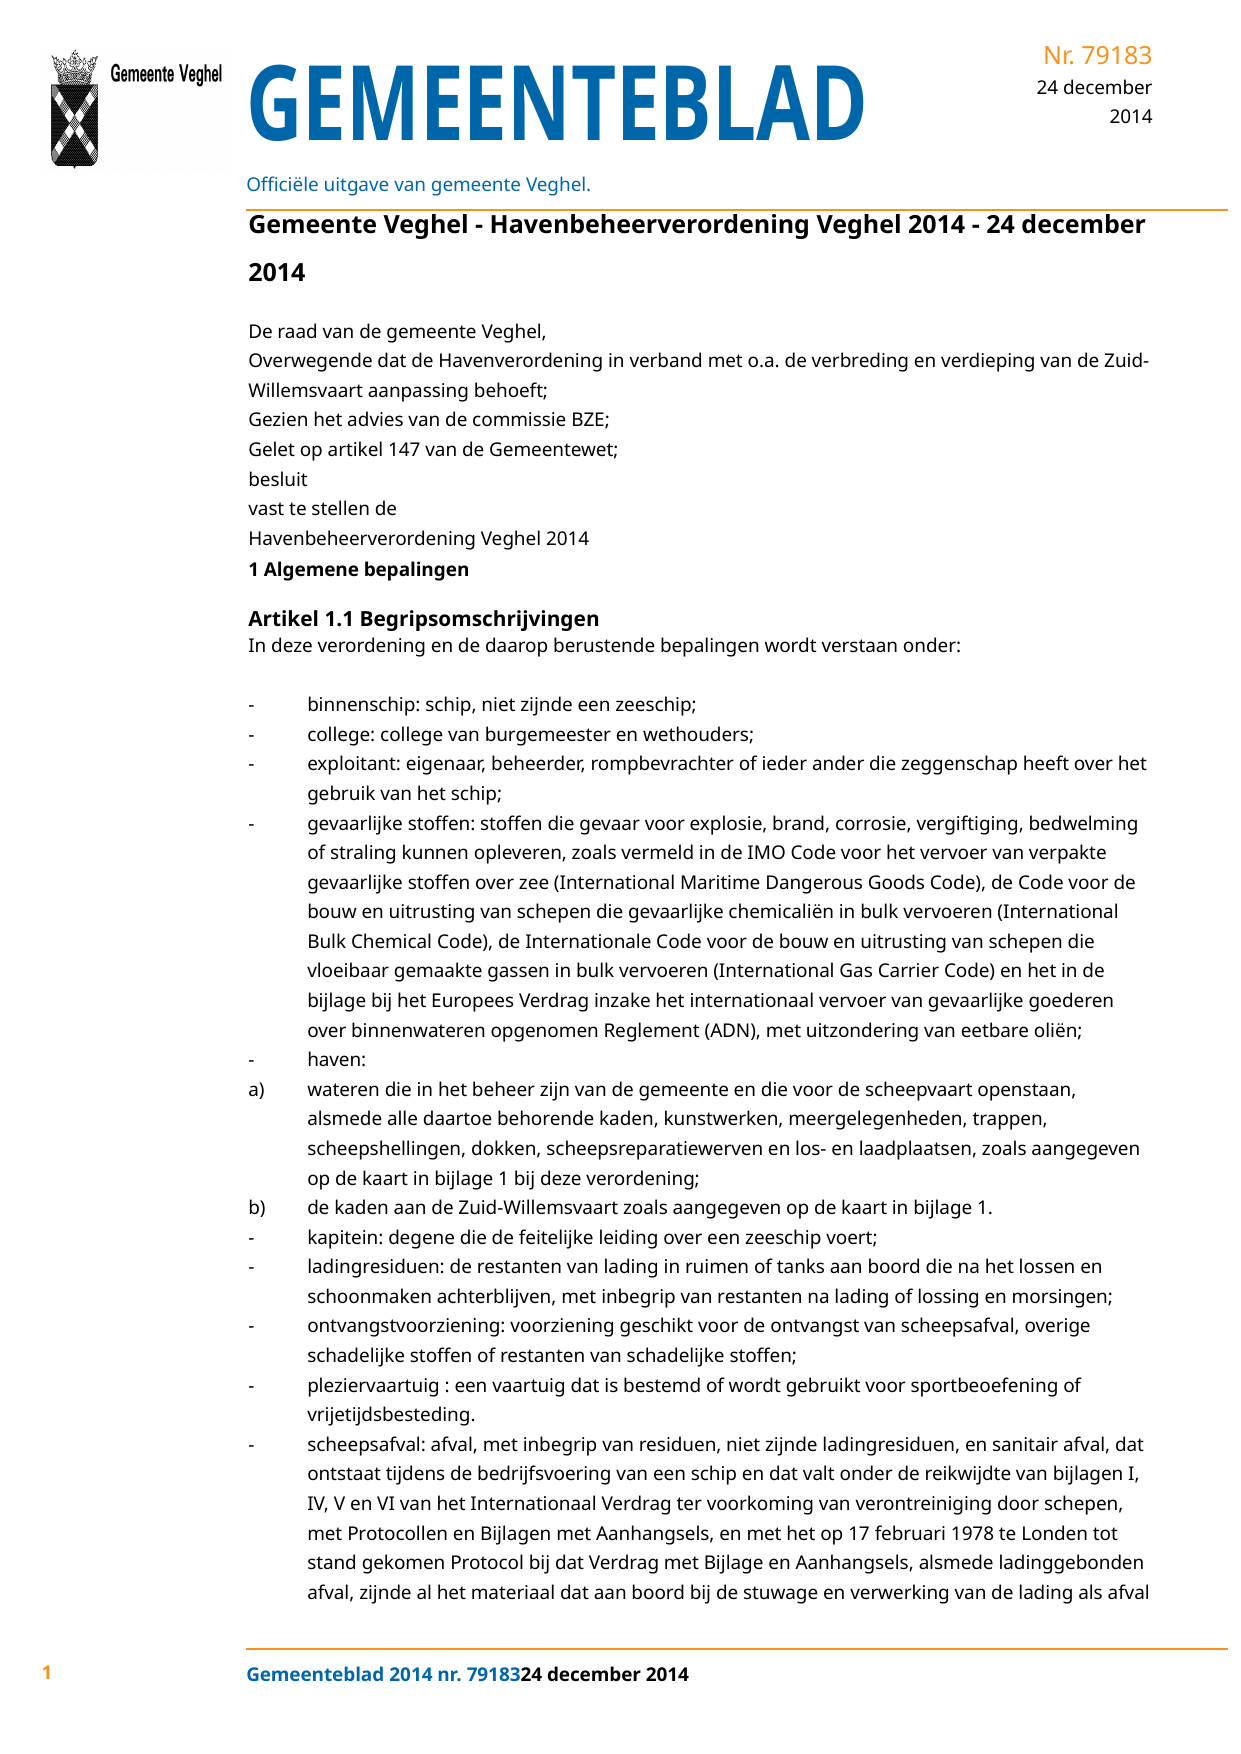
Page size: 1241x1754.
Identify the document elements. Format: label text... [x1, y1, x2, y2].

list de kaden aan de Zuid-Willemsvaart zoals aangegeven op de kaart in bijlage 1. [248, 1194, 1152, 1220]
list ontvangstvoorziening: voorziening geschikt voor de ontvangst van scheepsafval, overige schadelijke stoffen of restanten van schadelijke stoffen; [248, 1313, 1152, 1368]
list haven: [248, 1046, 1152, 1072]
list kapitein: degene die de feitelijke leiding over een zeeschip voert; [248, 1224, 1152, 1250]
text In deze verordening en de daarop berustende bepalingen wordt verstaan onder: [248, 632, 1152, 658]
list college: college van burgemeester en wethouders; [248, 721, 1152, 747]
text besluit [248, 466, 1152, 492]
list pleziervaartuig : een vaartuig dat is bestemd of wordt gebruikt voor sportbeoefening of vrijetijdsbesteding. [248, 1372, 1152, 1427]
text Overwegende dat de Havenverordening in verband met o.a. de verbreding en verdieping van de Zuid-Willemsvaart aanpassing behoeft; [248, 347, 1152, 403]
list exploitant: eigenaar, beheerder, rompbevrachter of ieder ander die zeggenschap heeft over het gebruik van het schip; [248, 751, 1152, 806]
list ladingresiduen: de restanten van lading in ruimen of tanks aan boord die na het lossen en schoonmaken achterblijven, met inbegrip van restanten na lading of lossing en morsingen; [248, 1253, 1152, 1309]
text 1 Algemene bepalingen [248, 554, 1152, 583]
text Gelet op artikel 147 van de Gemeentewet; [248, 436, 1152, 462]
list scheepsafval: afval, met inbegrip van residuen, niet zijnde ladingresiduen, en sanitair afval, dat ontstaat tijdens de bedrijfsvoering van een schip en dat valt onder de reikwijdte van bijlagen I, IV, V en VI van het Internationaal Verdrag ter voorkoming van verontreiniging door schepen, met Protocollen en Bijlagen met Aanhangsels, en met het op 17 februari 1978 te Londen tot stand gekomen Protocol bij dat Verdrag met Bijlage en Aanhangsels, alsmede ladinggebonden afval, zijnde al het materiaal dat aan boord bij de stuwage en verwerking van de lading als afval [248, 1431, 1152, 1605]
text Gemeente Veghel - Havenbeheerverordening Veghel 2014 - 24 december 2014 [248, 211, 1152, 288]
list binnenschip: schip, niet zijnde een zeeschip; [248, 691, 1152, 717]
text Havenbeheerverordening Veghel 2014 [248, 525, 1152, 551]
text De raad van de gemeente Veghel, [248, 318, 1152, 344]
text Gezien het advies van de commissie BZE; [248, 407, 1152, 432]
text vast te stellen de [248, 495, 1152, 521]
list wateren die in het beheer zijn van de gemeente en die voor de scheepvaart openstaan, alsmede alle daartoe behorende kaden, kunstwerken, meergelegenheden, trappen, scheepshellingen, dokken, scheepsreparatiewerven en los- en laadplaatsen, zoals aangegeven op de kaart in bijlage 1 bij deze verordening; [248, 1076, 1152, 1191]
list gevaarlijke stoffen: stoffen die gevaar voor explosie, brand, corrosie, vergiftiging, bedwelming of straling kunnen opleveren, zoals vermeld in de IMO Code voor het vervoer van verpakte gevaarlijke stoffen over zee (International Maritime Dangerous Goods Code), de Code voor de bouw en uitrusting van schepen die gevaarlijke chemicaliën in bulk vervoeren (International Bulk Chemical Code), de Internationale Code voor de bouw en uitrusting van schepen die vloeibaar gemaakte gassen in bulk vervoeren (International Gas Carrier Code) en het in de bijlage bij het Europees Verdrag inzake het internationaal vervoer van gevaarlijke goederen over binnenwateren opgenomen Reglement (ADN), met uitzondering van eetbare oliën; [248, 810, 1152, 1043]
picture [41, 47, 231, 172]
text Artikel 1.1 Begripsomschrijvingen [248, 604, 1152, 632]
